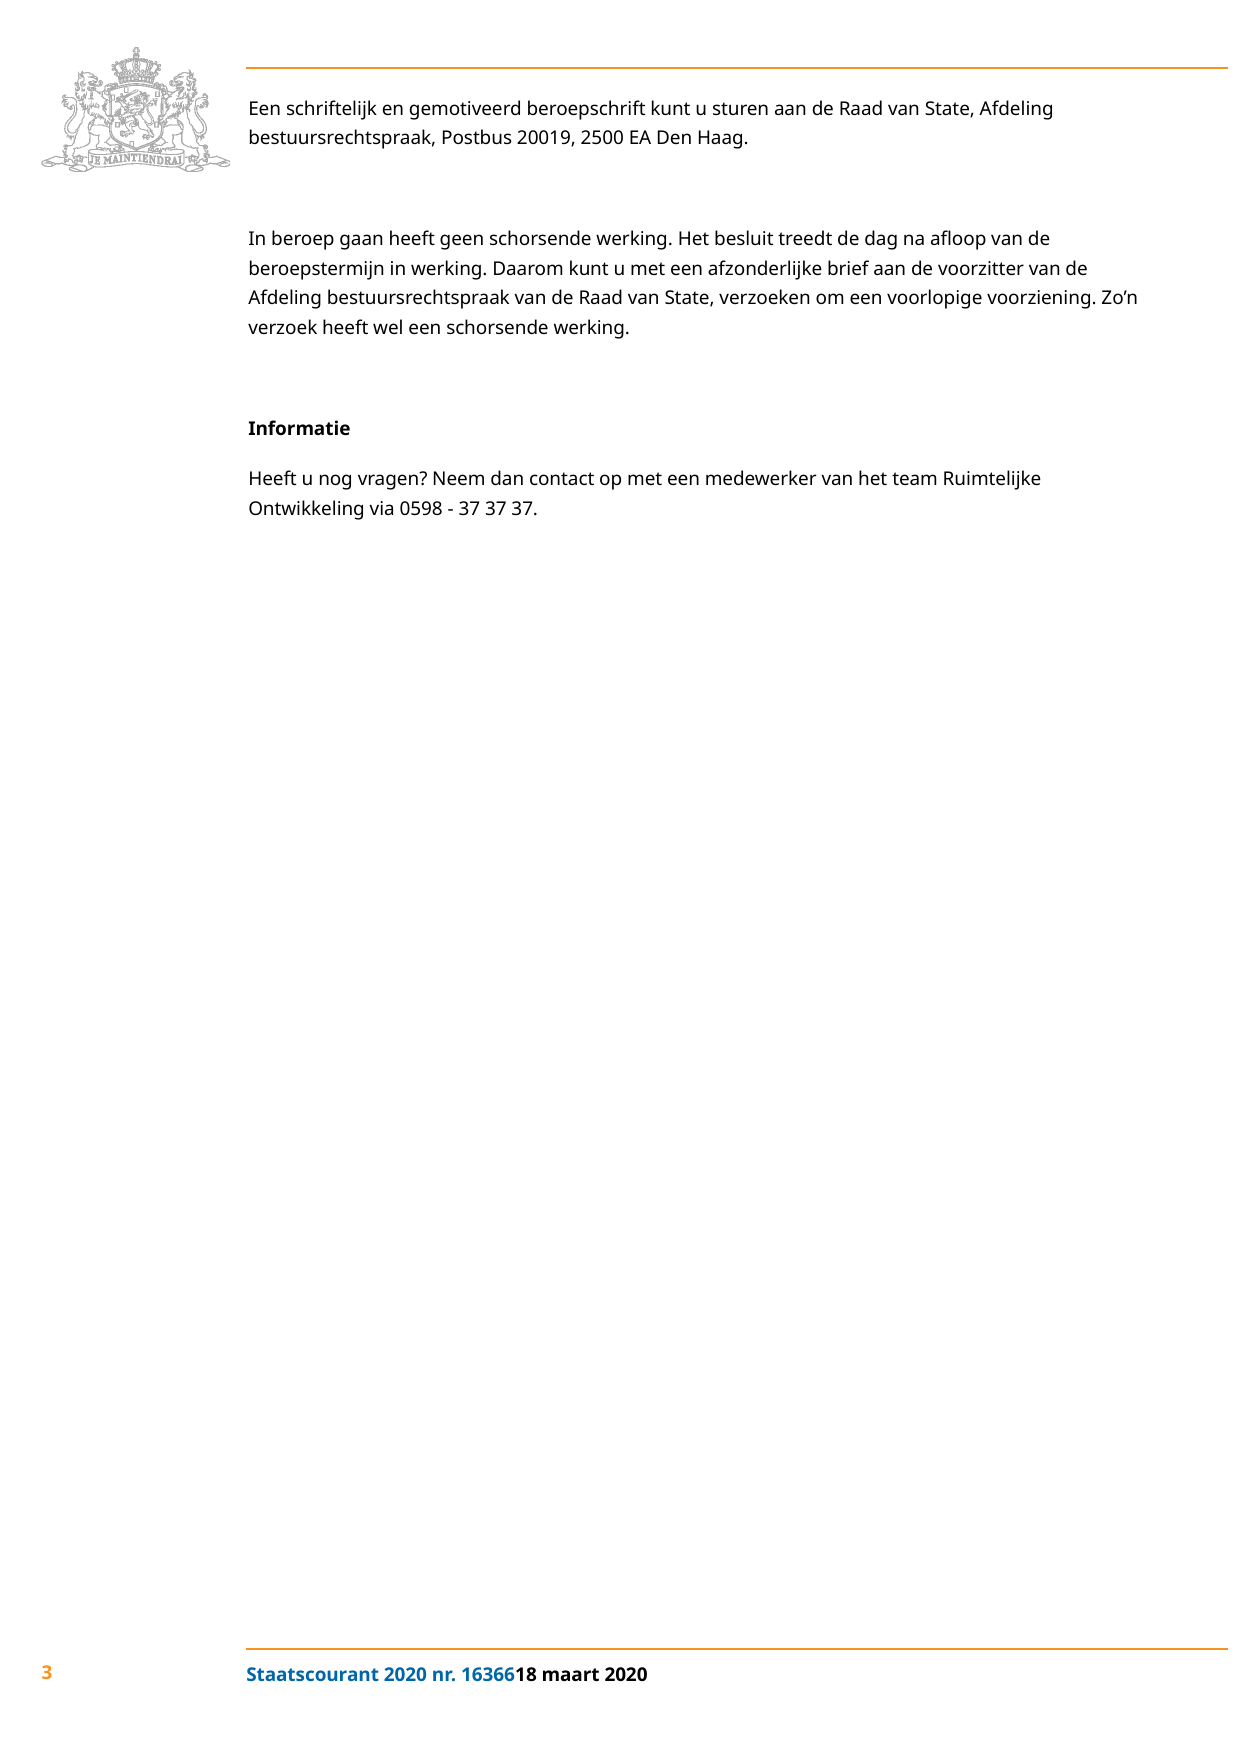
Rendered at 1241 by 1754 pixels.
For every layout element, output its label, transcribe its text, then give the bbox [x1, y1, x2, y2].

text In beroep gaan heeft geen schorsende werking. Het besluit treedt de dag na afloop van de beroepstermijn in werking. Daarom kunt u met een afzonderlijke brief aan de voorzitter van de Afdeling bestuursrechtspraak van de Raad van State, verzoeken om een voorlopige voorziening. Zo’n verzoek heeft wel een schorsende werking. [248, 225, 1152, 340]
text Een schriftelijk en gemotiveerd beroepschrift kunt u sturen aan de Raad van State, Afdeling bestuursrechtspraak, Postbus 20019, 2500 EA Den Haag. [248, 95, 1152, 150]
text Informatie [248, 415, 1152, 441]
text Heeft u nog vragen? Neem dan contact op met een medewerker van het team Ruimtelijke Ontwikkeling via 0598 - 37 37 37. [248, 465, 1152, 521]
picture [41, 47, 231, 172]
